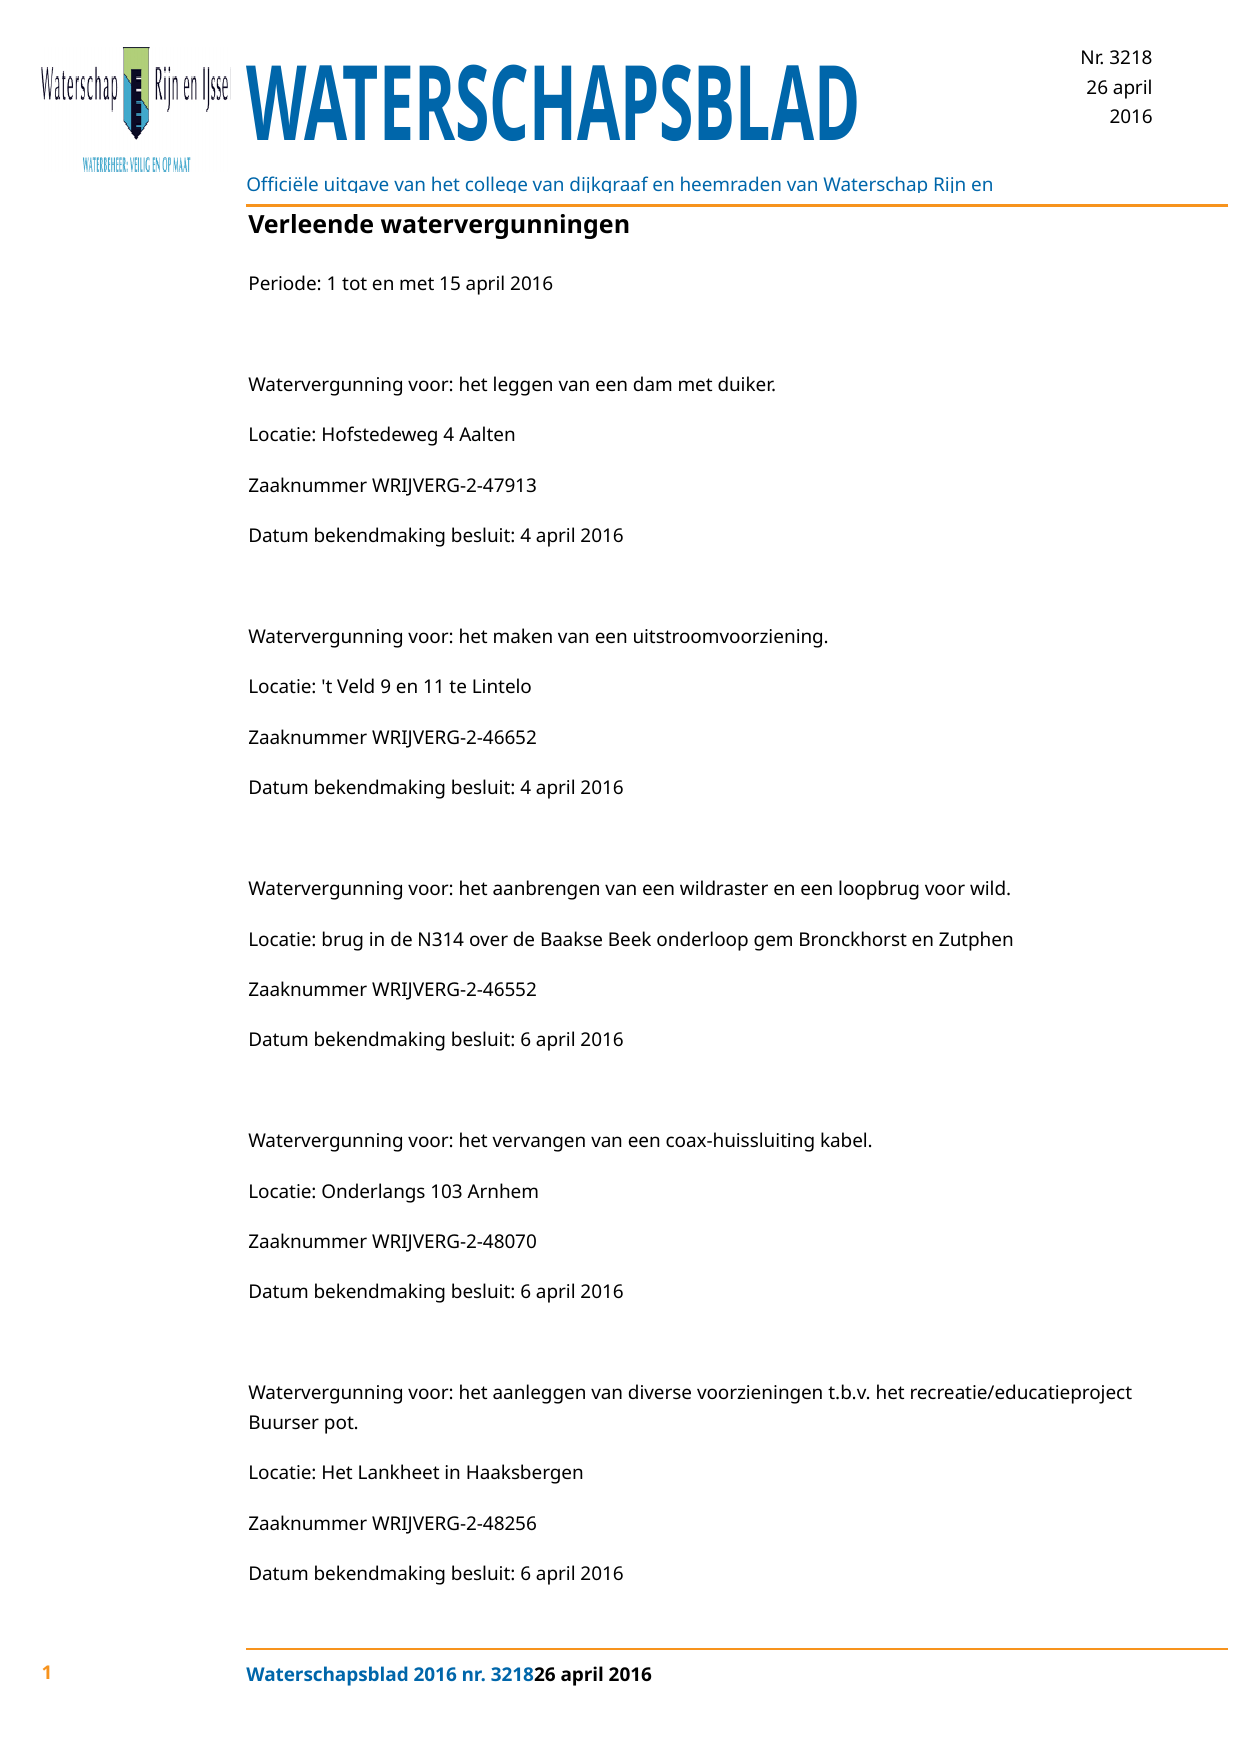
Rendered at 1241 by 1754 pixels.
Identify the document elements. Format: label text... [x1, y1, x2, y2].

text Datum bekendmaking besluit: 4 april 2016 [248, 774, 1152, 800]
text Locatie: Onderlangs 103 Arnhem [248, 1178, 1152, 1203]
text Watervergunning voor: het leggen van een dam met duiker. [248, 371, 1152, 397]
picture [41, 47, 231, 172]
text Locatie: 't Veld 9 en 11 te Lintelo [248, 674, 1152, 699]
text Watervergunning voor: het aanleggen van diverse voorzieningen t.b.v. het recreatie/educatieproject Buurser pot. [248, 1379, 1152, 1435]
text Verleende watervergunningen [248, 207, 1152, 241]
text Zaaknummer WRIJVERG-2-48070 [248, 1228, 1152, 1254]
text Watervergunning voor: het maken van een uitstroomvoorziening. [248, 623, 1152, 649]
text Watervergunning voor: het vervangen van een coax-huissluiting kabel. [248, 1127, 1152, 1153]
text Zaaknummer WRIJVERG-2-47913 [248, 472, 1152, 498]
text Datum bekendmaking besluit: 4 april 2016 [248, 522, 1152, 548]
text Locatie: brug in de N314 over de Baakse Beek onderloop gem Bronckhorst en Zutphen [248, 926, 1152, 951]
text Locatie: Hofstedeweg 4 Aalten [248, 422, 1152, 447]
text Datum bekendmaking besluit: 6 april 2016 [248, 1279, 1152, 1304]
text Watervergunning voor: het aanbrengen van een wildraster en een loopbrug voor wild. [248, 875, 1152, 901]
text Zaaknummer WRIJVERG-2-46552 [248, 976, 1152, 1002]
text Locatie: Het Lankheet in Haaksbergen [248, 1459, 1152, 1485]
text Periode: 1 tot en met 15 april 2016 [248, 270, 1152, 296]
text Datum bekendmaking besluit: 6 april 2016 [248, 1560, 1152, 1586]
text Zaaknummer WRIJVERG-2-48256 [248, 1510, 1152, 1536]
text Zaaknummer WRIJVERG-2-46652 [248, 724, 1152, 750]
text Datum bekendmaking besluit: 6 april 2016 [248, 1027, 1152, 1052]
